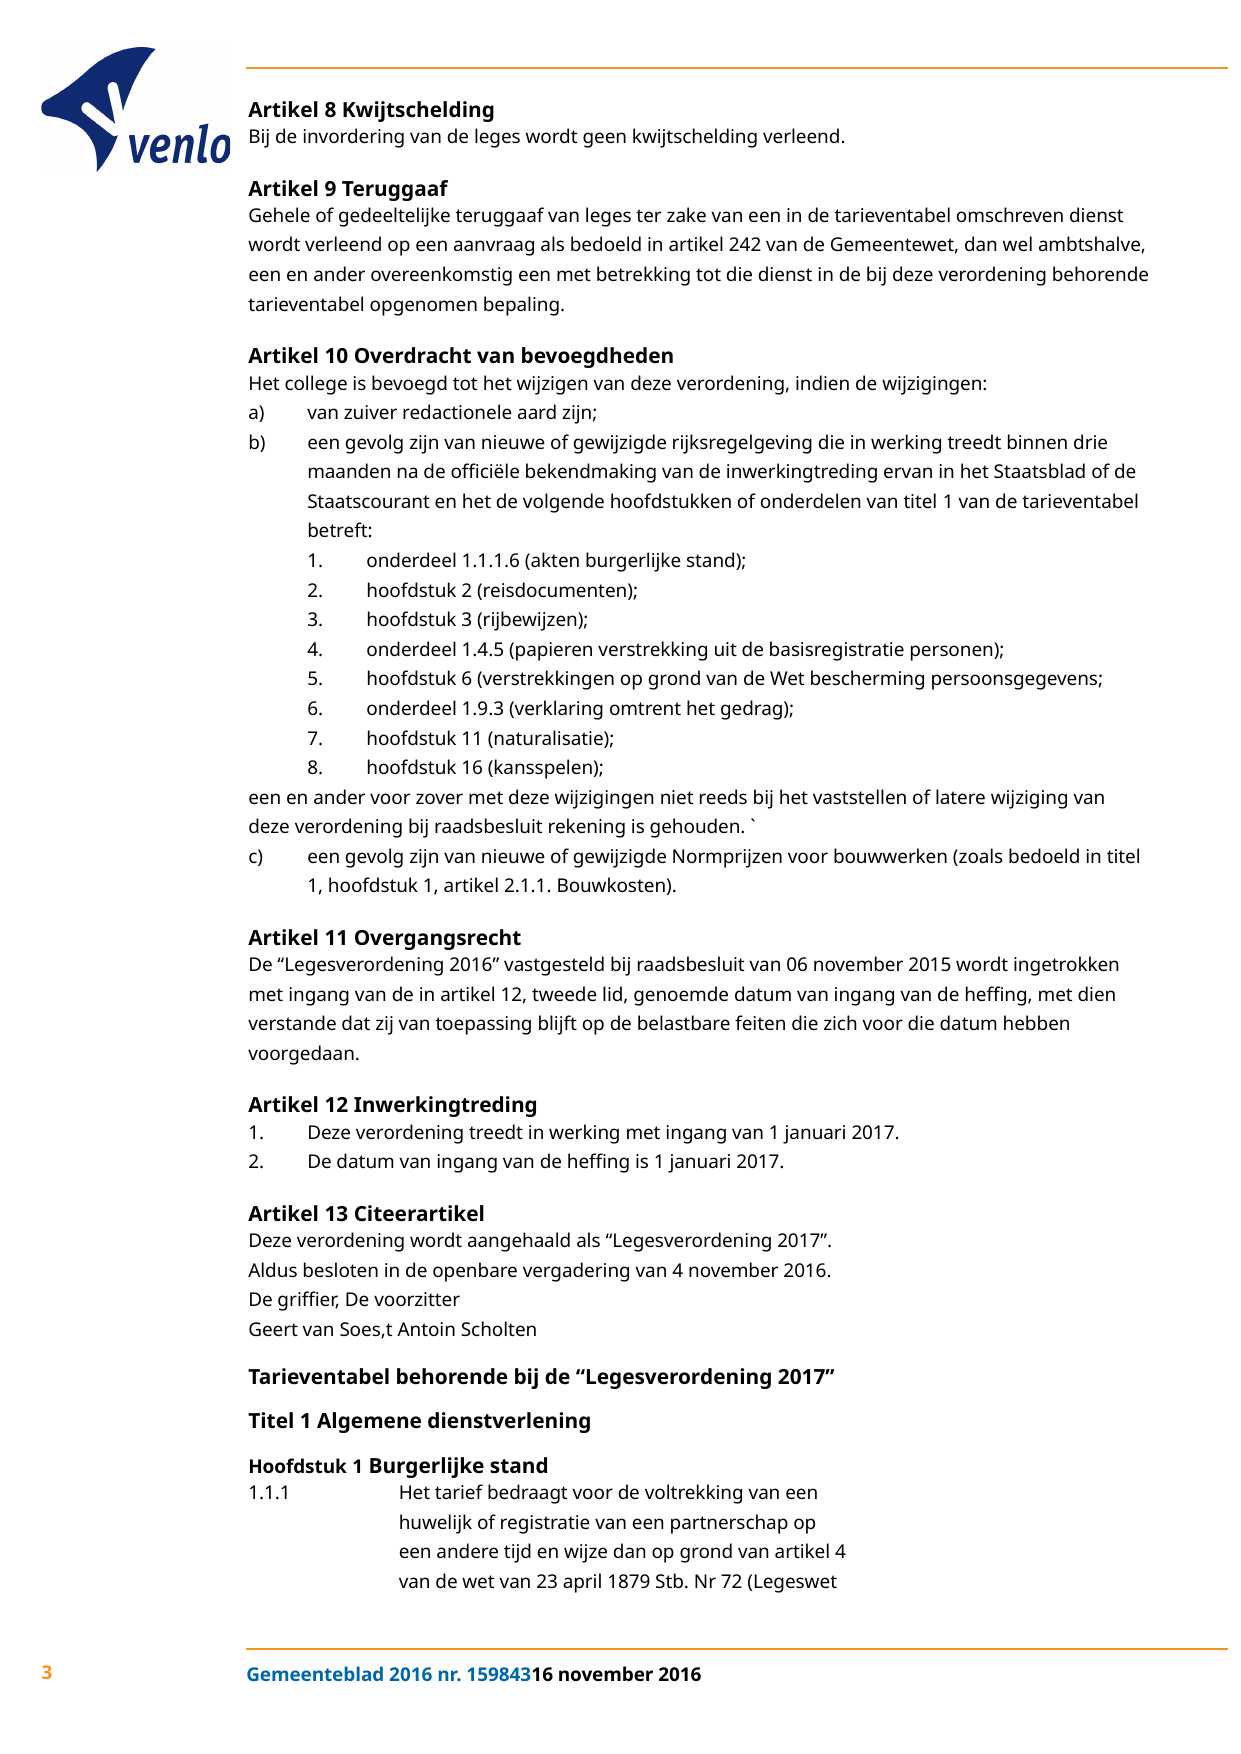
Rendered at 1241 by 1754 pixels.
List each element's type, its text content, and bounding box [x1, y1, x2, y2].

text Artikel 9 Teruggaaf [248, 174, 1152, 202]
text een en ander voor zover met deze wijzigingen niet reeds bij het vaststellen of latere wijziging van deze verordening bij raadsbesluit rekening is gehouden. ` [248, 784, 1152, 839]
text Artikel 8 Kwijtschelding [248, 95, 1152, 123]
list De datum van ingang van de heffing is 1 januari 2017. [248, 1149, 1152, 1174]
list een gevolg zijn van nieuwe of gewijzigde rijksregelgeving die in werking treedt binnen drie maanden na de officiële bekendmaking van de inwerkingtreding ervan in het Staatsblad of de Staatscourant en het de volgende hoofdstukken of onderdelen van titel 1 van de tarieventabel betreft: [248, 429, 1152, 543]
list hoofdstuk 6 (verstrekkingen op grond van de Wet bescherming persoonsgegevens; [307, 666, 1152, 691]
list hoofdstuk 3 (rijbewijzen); [307, 606, 1152, 632]
text De griffier, De voorzitter [248, 1287, 1152, 1312]
list Deze verordening treedt in werking met ingang van 1 januari 2017. [248, 1119, 1152, 1145]
table_header [1001, 1479, 1152, 1594]
list hoofdstuk 11 (naturalisatie); [307, 725, 1152, 750]
list hoofdstuk 2 (reisdocumenten); [307, 577, 1152, 602]
text Gehele of gedeeltelijke teruggaaf van leges ter zake van een in de tarieventabel omschreven dienst wordt verleend op een aanvraag als bedoeld in artikel 242 van de Gemeentewet, dan wel ambtshalve, een en ander overeenkomstig een met betrekking tot die dienst in de bij deze verordening behorende tarieventabel opgenomen bepaling. [248, 202, 1152, 317]
text Artikel 10 Overdracht van bevoegdheden [248, 341, 1152, 370]
list onderdeel 1.9.3 (verklaring omtrent het gedrag); [307, 695, 1152, 721]
table_header [850, 1479, 1001, 1594]
text Hoofdstuk 1 Burgerlijke stand [248, 1451, 1152, 1479]
text Aldus besloten in de openbare vergadering van 4 november 2016. [248, 1257, 1152, 1283]
list hoofdstuk 16 (kansspelen); [307, 754, 1152, 780]
picture [41, 47, 231, 172]
text De “Legesverordening 2016” vastgesteld bij raadsbesluit van 06 november 2015 wordt ingetrokken met ingang van de in artikel 12, tweede lid, genoemde datum van ingang van de heffing, met dien verstande dat zij van toepassing blijft op de belastbare feiten die zich voor die datum hebben voorgedaan. [248, 951, 1152, 1066]
text Het college is bevoegd tot het wijzigen van deze verordening, indien de wijzigingen: [248, 370, 1152, 395]
text Bij de invordering van de leges wordt geen kwijtschelding verleend. [248, 123, 1152, 149]
list onderdeel 1.4.5 (papieren verstrekking uit de basisregistratie personen); [307, 636, 1152, 662]
table_header Het tarief bedraagt voor de voltrekking van een huwelijk of registratie van een partnerschap op een andere tijd en wijze dan op grond van artikel 4 van de wet van 23 april 1879 Stb. Nr 72 (Legeswet [399, 1479, 850, 1594]
text Artikel 12 Inwerkingtreding [248, 1091, 1152, 1119]
text Artikel 13 Citeerartikel [248, 1199, 1152, 1227]
text Artikel 11 Overgangsrecht [248, 923, 1152, 951]
list een gevolg zijn van nieuwe of gewijzigde Normprijzen voor bouwwerken (zoals bedoeld in titel 1, hoofdstuk 1, artikel 2.1.1. Bouwkosten). [248, 843, 1152, 898]
text Deze verordening wordt aangehaald als “Legesverordening 2017”. [248, 1227, 1152, 1253]
list van zuiver redactionele aard zijn; [248, 399, 1152, 425]
list onderdeel 1.1.1.6 (akten burgerlijke stand); [307, 547, 1152, 573]
table_header 1.1.1 [248, 1479, 398, 1594]
text Tarieventabel behorende bij de “Legesverordening 2017” [248, 1362, 1152, 1390]
text Titel 1 Algemene dienstverlening [248, 1406, 1152, 1435]
text Geert van Soes,t Antoin Scholten [248, 1316, 1152, 1342]
